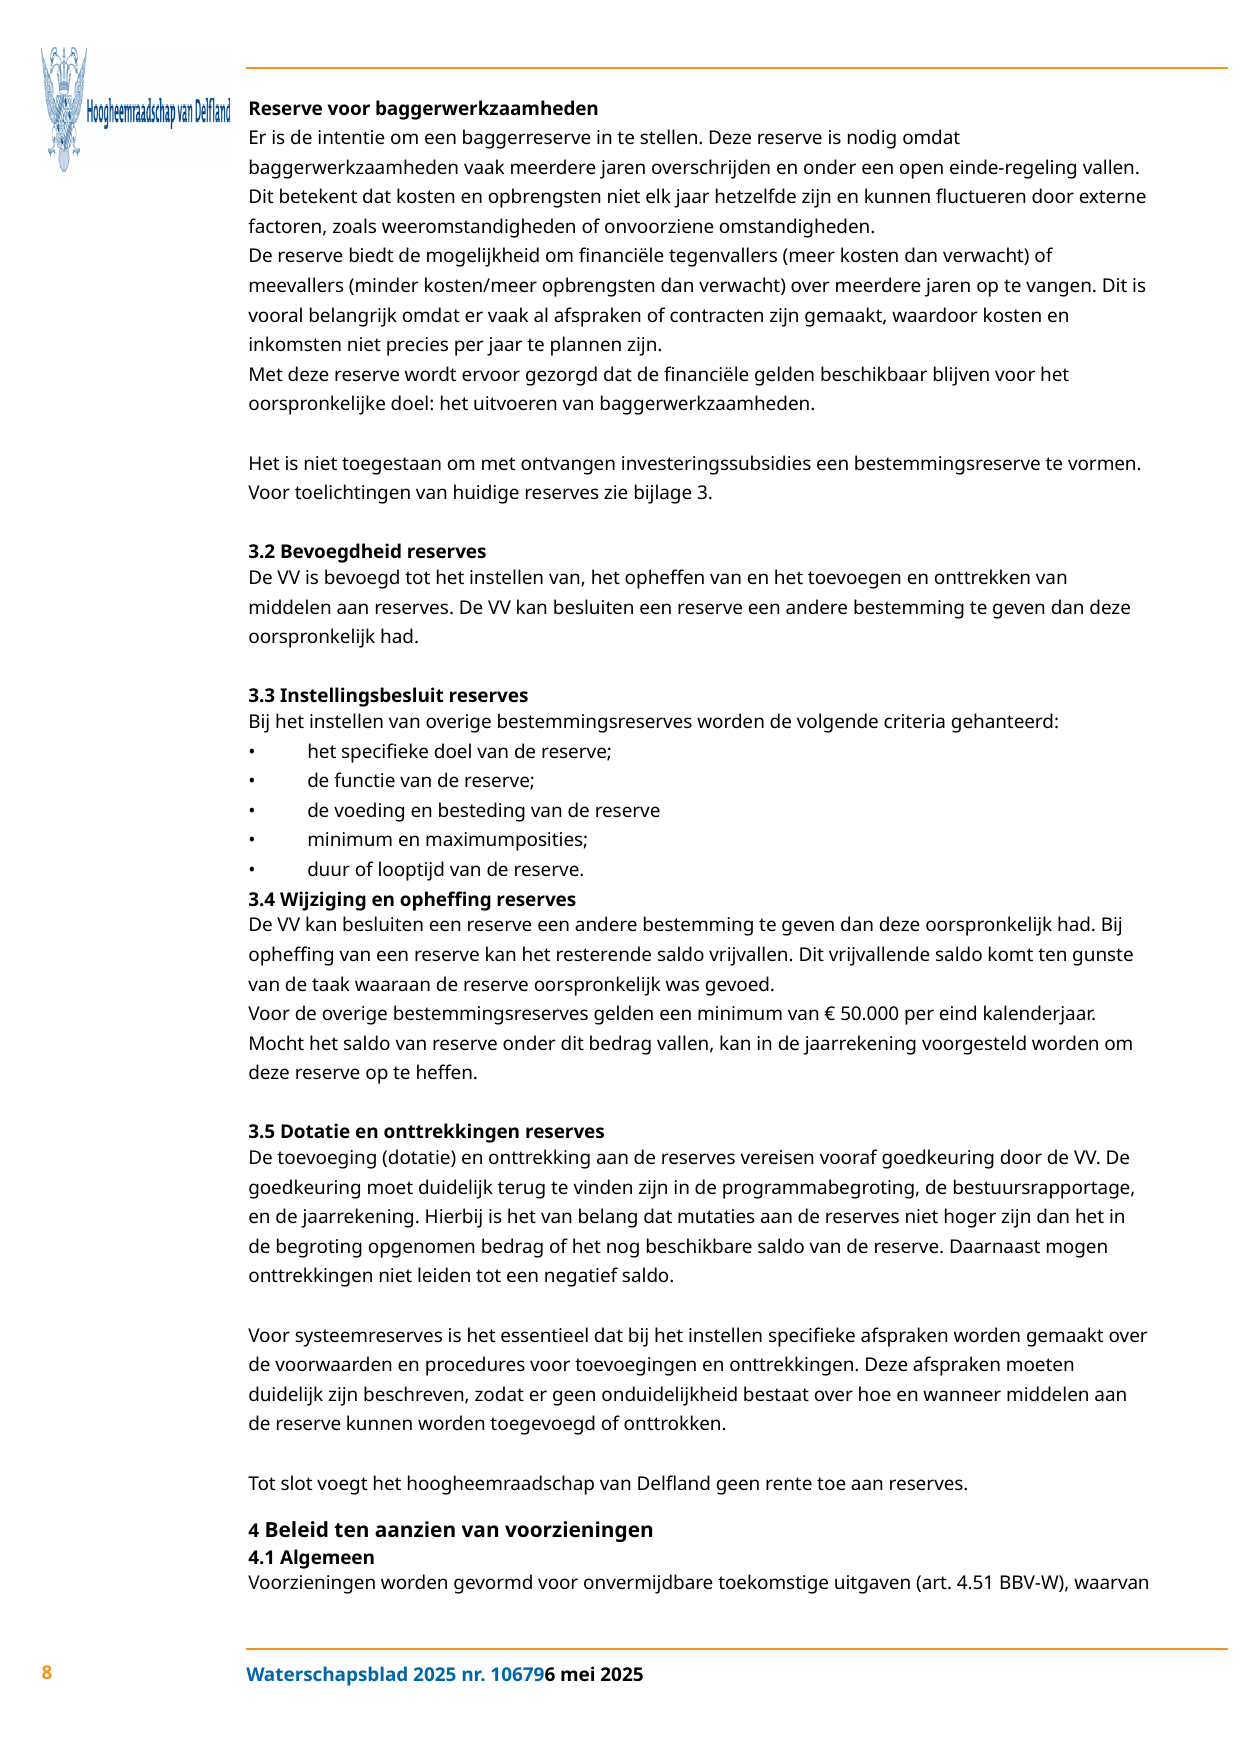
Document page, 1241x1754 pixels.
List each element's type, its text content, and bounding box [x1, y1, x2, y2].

text 3.5 Dotatie en onttrekkingen reserves [248, 1119, 1152, 1144]
text Met deze reserve wordt ervoor gezorgd dat de financiële gelden beschikbaar blijven voor het oorspronkelijke doel: het uitvoeren van baggerwerkzaamheden. [248, 361, 1152, 416]
text De VV kan besluiten een reserve een andere bestemming te geven dan deze oorspronkelijk had. Bij opheffing van een reserve kan het resterende saldo vrijvallen. Dit vrijvallende saldo komt ten gunste van de taak waaraan de reserve oorspronkelijk was gevoed. [248, 912, 1152, 996]
list duur of looptijd van de reserve. [248, 856, 1152, 882]
text Er is de intentie om een baggerreserve in te stellen. Deze reserve is nodig omdat baggerwerkzaamheden vaak meerdere jaren overschrijden en onder een open einde-regeling vallen. Dit betekent dat kosten en opbrengsten niet elk jaar hetzelfde zijn en kunnen fluctueren door externe factoren, zoals weeromstandigheden of onvoorziene omstandigheden. [248, 124, 1152, 239]
text Het is niet toegestaan om met ontvangen investeringssubsidies een bestemmingsreserve te vormen. [248, 450, 1152, 476]
list het specifieke doel van de reserve; [248, 738, 1152, 764]
text De VV is bevoegd tot het instellen van, het opheffen van en het toevoegen en onttrekken van middelen aan reserves. De VV kan besluiten een reserve een andere bestemming te geven dan deze oorspronkelijk had. [248, 564, 1152, 649]
text 4 Beleid ten aanzien van voorzieningen [248, 1515, 1152, 1544]
text De toevoeging (dotatie) en onttrekking aan de reserves vereisen vooraf goedkeuring door de VV. De goedkeuring moet duidelijk terug te vinden zijn in de programmabegroting, de bestuursrapportage, en de jaarrekening. Hierbij is het van belang dat mutaties aan de reserves niet hoger zijn dan het in de begroting opgenomen bedrag of het nog beschikbare saldo van de reserve. Daarnaast mogen onttrekkingen niet leiden tot een negatief saldo. [248, 1144, 1152, 1288]
text Voorzieningen worden gevormd voor onvermijdbare toekomstige uitgaven (art. 4.51 BBV-W), waarvan [248, 1569, 1152, 1595]
text Tot slot voegt het hoogheemraadschap van Delfland geen rente toe aan reserves. [248, 1470, 1152, 1496]
list de voeding en besteding van de reserve [248, 797, 1152, 823]
list minimum en maximumposities; [248, 827, 1152, 852]
text 3.2 Bevoegdheid reserves [248, 538, 1152, 564]
text Voor systeemreserves is het essentieel dat bij het instellen specifieke afspraken worden gemaakt over de voorwaarden en procedures voor toevoegingen en onttrekkingen. Deze afspraken moeten duidelijk zijn beschreven, zodat er geen onduidelijkheid bestaat over hoe en wanneer middelen aan de reserve kunnen worden toegevoegd of onttrokken. [248, 1322, 1152, 1436]
text 3.4 Wijziging en opheffing reserves [248, 886, 1152, 912]
text Reserve voor baggerwerkzaamheden [248, 95, 1152, 121]
list de functie van de reserve; [248, 767, 1152, 793]
text Bij het instellen van overige bestemmingsreserves worden de volgende criteria gehanteerd: [248, 708, 1152, 734]
picture [41, 47, 231, 172]
text De reserve biedt de mogelijkheid om financiële tegenvallers (meer kosten dan verwacht) of meevallers (minder kosten/meer opbrengsten dan verwacht) over meerdere jaren op te vangen. Dit is vooral belangrijk omdat er vaak al afspraken of contracten zijn gemaakt, waardoor kosten en inkomsten niet precies per jaar te plannen zijn. [248, 243, 1152, 357]
text Voor de overige bestemmingsreserves gelden een minimum van € 50.000 per eind kalenderjaar. Mocht het saldo van reserve onder dit bedrag vallen, kan in de jaarrekening voorgesteld worden om deze reserve op te heffen. [248, 1000, 1152, 1085]
text 3.3 Instellingsbesluit reserves [248, 683, 1152, 708]
text 4.1 Algemeen [248, 1544, 1152, 1569]
text Voor toelichtingen van huidige reserves zie bijlage 3. [248, 479, 1152, 505]
